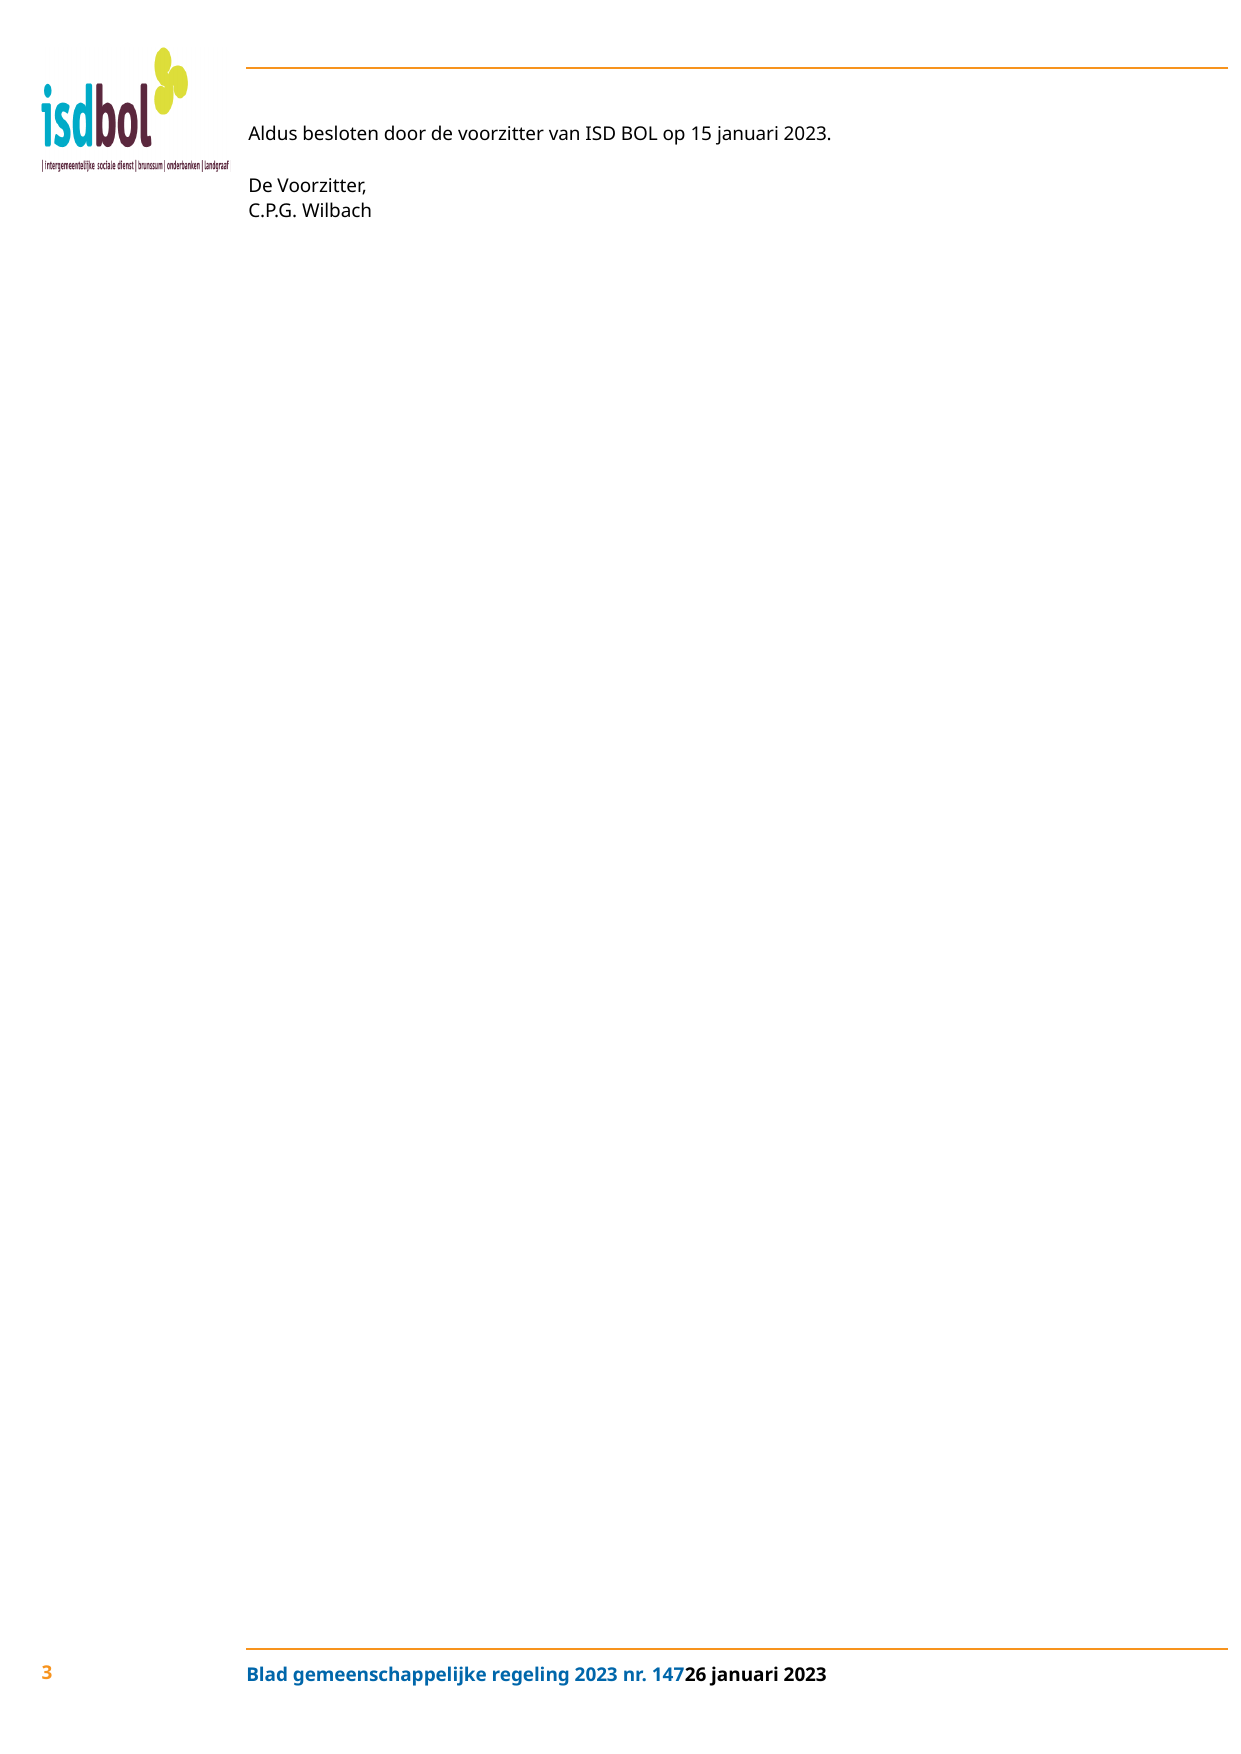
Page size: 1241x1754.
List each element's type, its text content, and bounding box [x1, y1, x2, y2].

text Aldus besloten door de voorzitter van ISD BOL op 15 januari 2023. [248, 121, 1152, 146]
picture [41, 47, 231, 172]
text De Voorzitter, [248, 172, 1152, 198]
text C.P.G. Wilbach [248, 198, 1152, 223]
